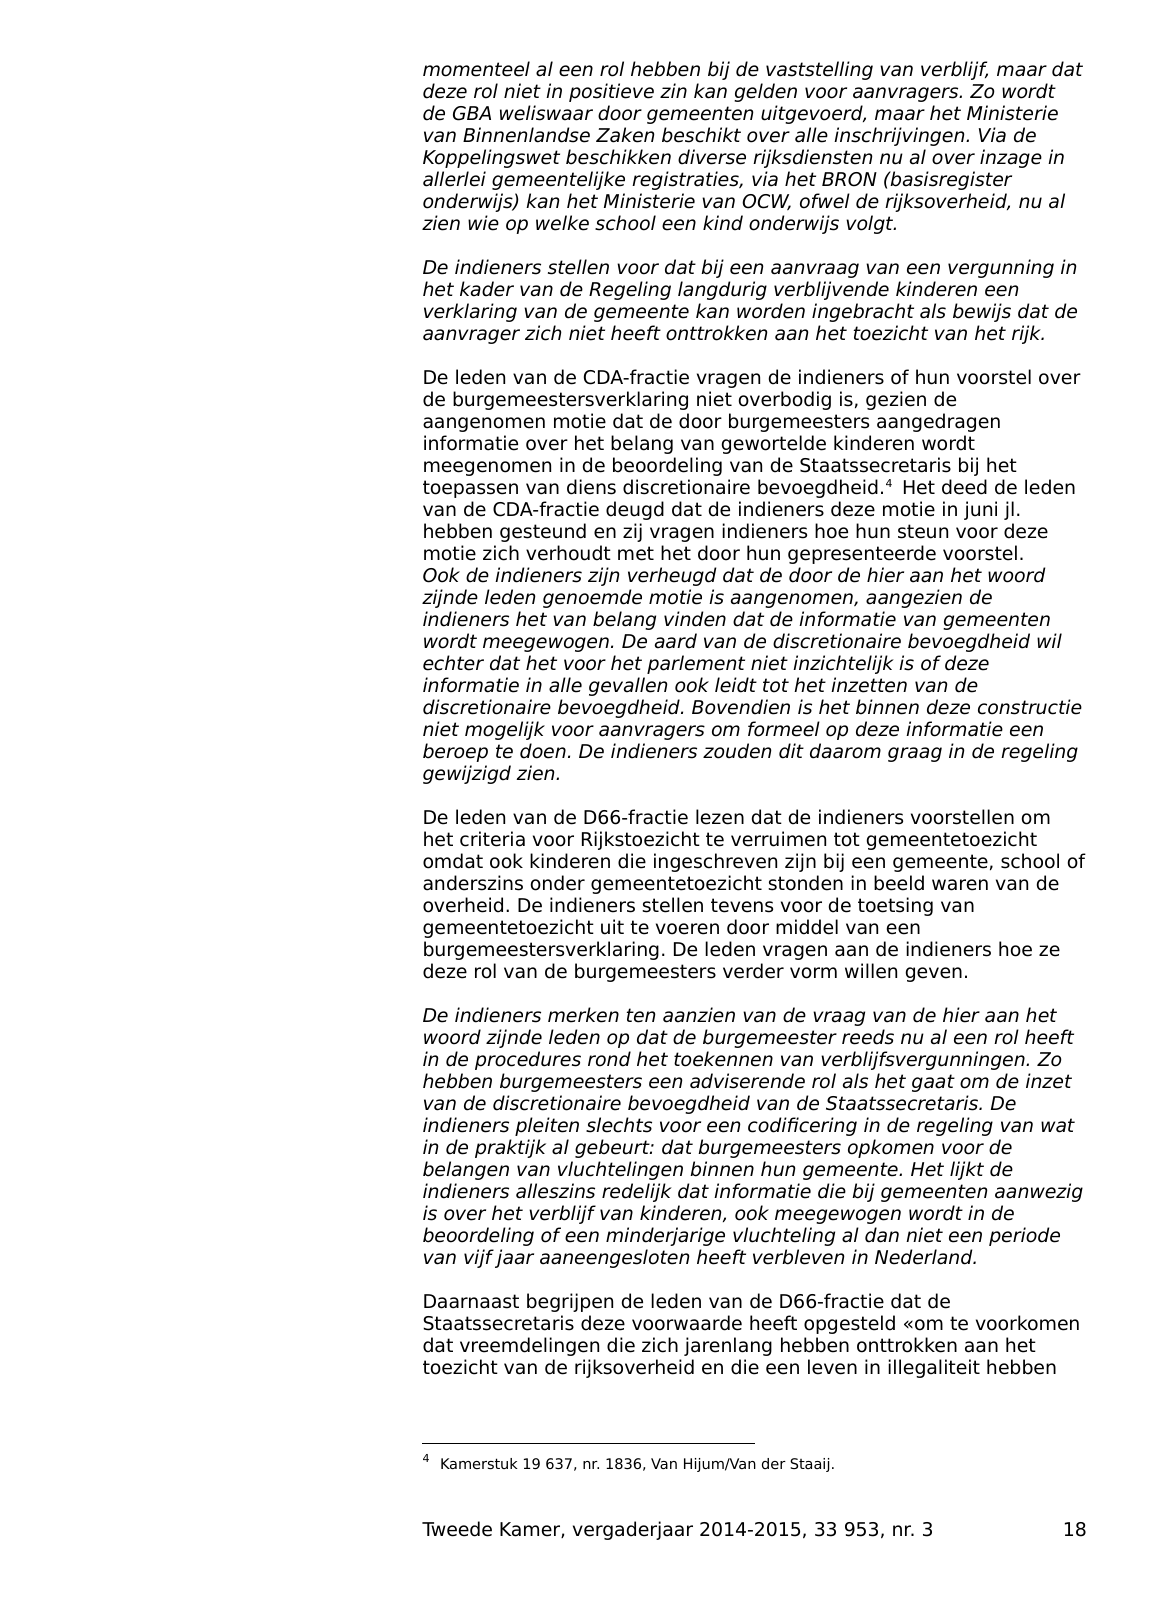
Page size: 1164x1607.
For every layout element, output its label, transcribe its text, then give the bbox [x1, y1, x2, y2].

text Daarnaast begrijpen de leden van de D66-fractie dat de Staatssecretaris deze voorwaarde heeft opgesteld «om te voorkomen dat vreemdelingen die zich jarenlang hebben onttrokken aan het toezicht van de rijksoverheid en die een leven in illegaliteit hebben [422, 1291, 1087, 1379]
text De indieners merken ten aanzien van de vraag van de hier aan het woord zijnde leden op dat de burgemeester reeds nu al een rol heeft in de procedures rond het toekennen van verblijfsvergunningen. Zo hebben burgemeesters een adviserende rol als het gaat om de inzet van de discretionaire bevoegdheid van de Staatssecretaris. De indieners pleiten slechts voor een codificering in de regeling van wat in de praktijk al gebeurt: dat burgemeesters opkomen voor de belangen van vluchtelingen binnen hun gemeente. Het lijkt de indieners alleszins redelijk dat informatie die bij gemeenten aanwezig is over het verblijf van kinderen, ook meegewogen wordt in de beoordeling of een minderjarige vluchteling al dan niet een periode van vijf jaar aaneengesloten heeft verbleven in Nederland. [422, 1005, 1087, 1269]
text De leden van de CDA-fractie vragen de indieners of hun voorstel over de burgemeestersverklaring niet overbodig is, gezien de aangenomen motie dat de door burgemeesters aangedragen informatie over het belang van gewortelde kinderen wordt meegenomen in de beoordeling van de Staatssecretaris bij het toepassen van diens discretionaire bevoegdheid. Het deed de leden van de CDA-fractie deugd dat de indieners deze motie in juni jl. hebben gesteund en zij vragen indieners hoe hun steun voor deze motie zich verhoudt met het door hun gepresenteerde voorstel. [422, 367, 1087, 565]
text De indieners stellen voor dat bij een aanvraag van een vergunning in het kader van de Regeling langdurig verblijvende kinderen een verklaring van de gemeente kan worden ingebracht als bewijs dat de aanvrager zich niet heeft onttrokken aan het toezicht van het rijk. [422, 257, 1087, 345]
text Ook de indieners zijn verheugd dat de door de hier aan het woord zijnde leden genoemde motie is aangenomen, aangezien de indieners het van belang vinden dat de informatie van gemeenten wordt meegewogen. De aard van de discretionaire bevoegdheid wil echter dat het voor het parlement niet inzichtelijk is of deze informatie in alle gevallen ook leidt tot het inzetten van de discretionaire bevoegdheid. Bovendien is het binnen deze constructie niet mogelijk voor aanvragers om formeel op deze informatie een beroep te doen. De indieners zouden dit daarom graag in de regeling gewijzigd zien. [422, 565, 1087, 785]
text De leden van de D66-fractie lezen dat de indieners voorstellen om het criteria voor Rijkstoezicht te verruimen tot gemeentetoezicht omdat ook kinderen die ingeschreven zijn bij een gemeente, school of anderszins onder gemeentetoezicht stonden in beeld waren van de overheid. De indieners stellen tevens voor de toetsing van gemeentetoezicht uit te voeren door middel van een burgemeestersverklaring. De leden vragen aan de indieners hoe ze deze rol van de burgemeesters verder vorm willen geven. [422, 807, 1087, 983]
text momenteel al een rol hebben bij de vaststelling van verblijf, maar dat deze rol niet in positieve zin kan gelden voor aanvragers. Zo wordt de GBA weliswaar door gemeenten uitgevoerd, maar het Ministerie van Binnenlandse Zaken beschikt over alle inschrijvingen. Via de Koppelingswet beschikken diverse rijksdiensten nu al over inzage in allerlei gemeentelijke registraties, via het BRON (basisregister onderwijs) kan het Ministerie van OCW, ofwel de rijksoverheid, nu al zien wie op welke school een kind onderwijs volgt. [422, 59, 1087, 235]
text Kamerstuk 19 637, nr. 1836, Van Hijum/Van der Staaij. [422, 1452, 1087, 1474]
